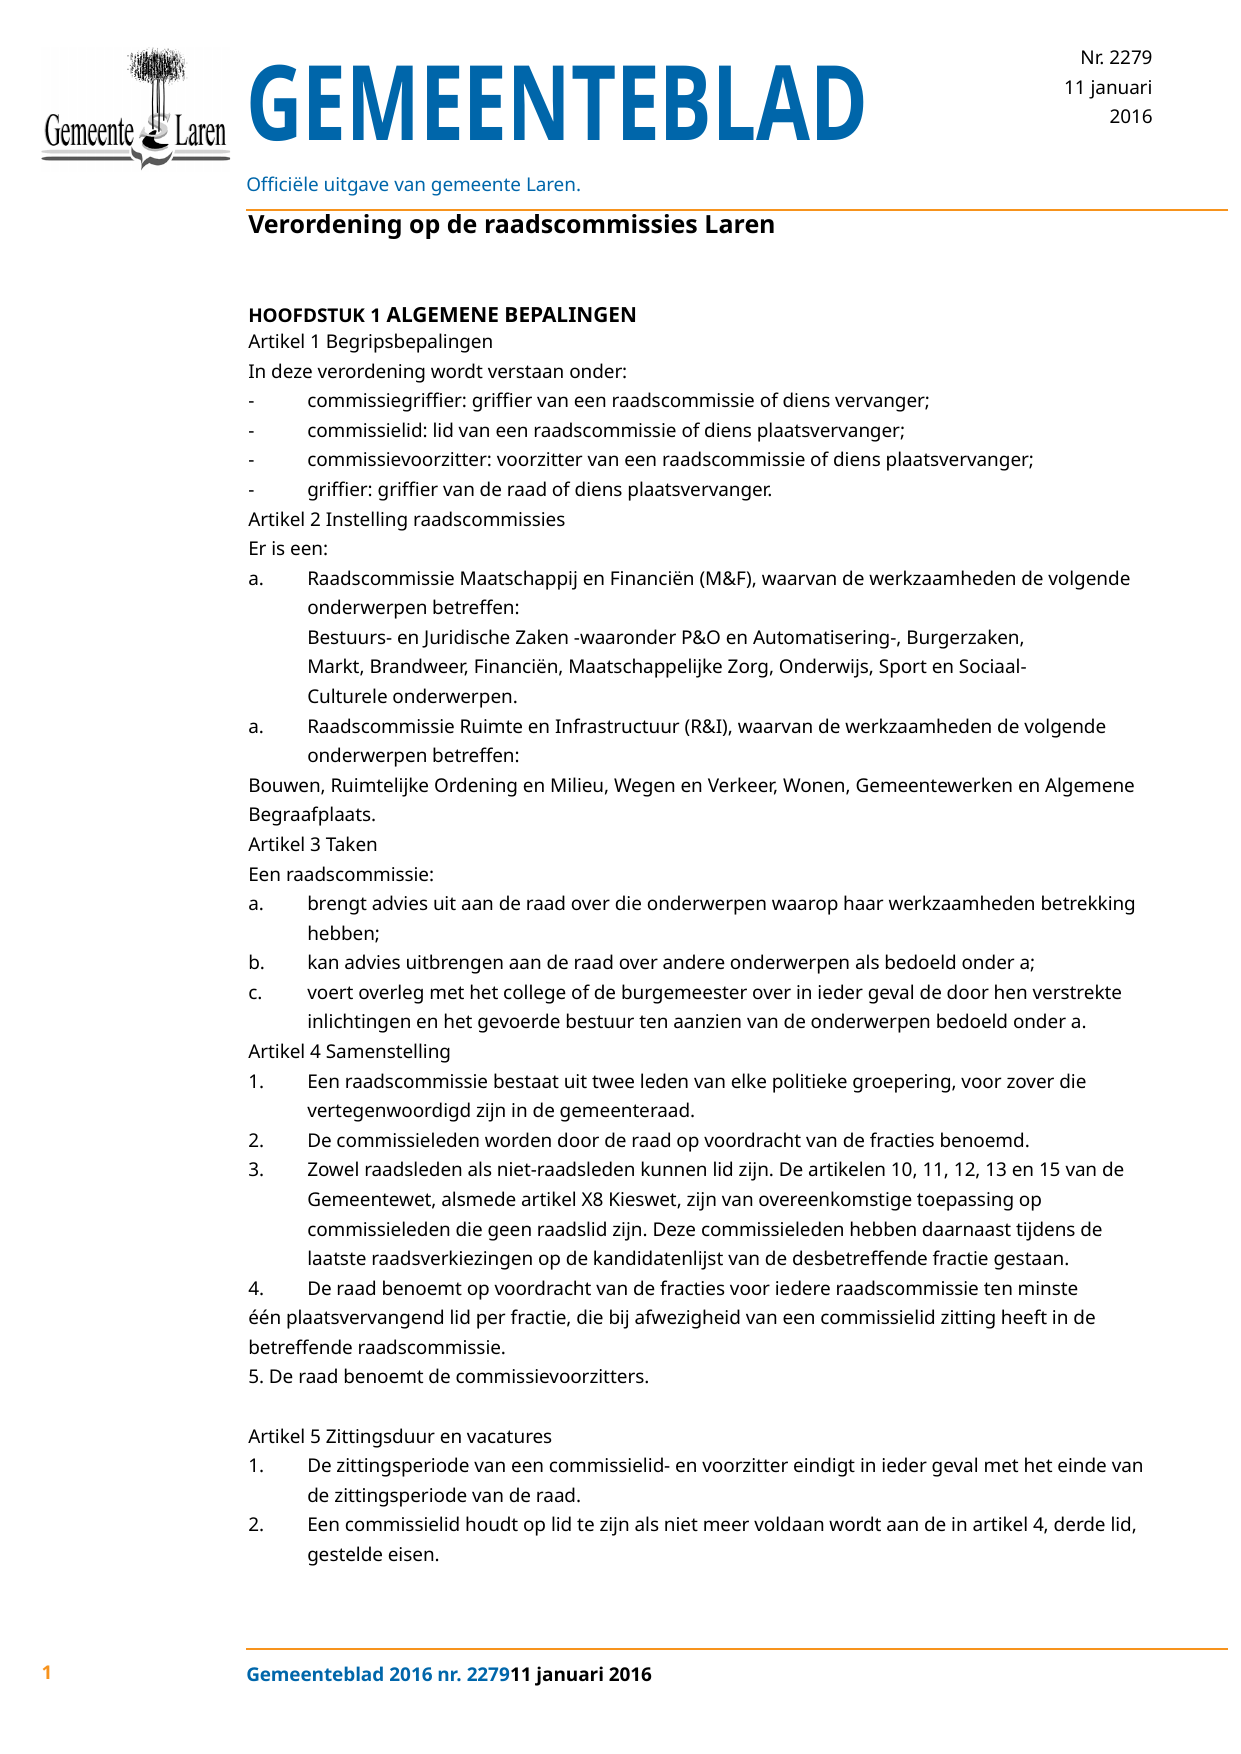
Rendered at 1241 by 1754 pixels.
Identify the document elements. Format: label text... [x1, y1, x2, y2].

list Bestuurs- en Juridische Zaken -waaronder P&O en Automatisering-, Burgerzaken, [248, 624, 1152, 650]
list Zowel raadsleden als niet-raadsleden kunnen lid zijn. De artikelen 10, 11, 12, 13 en 15 van de Gemeentewet, alsmede artikel X8 Kieswet, zijn van overeenkomstige toepassing op commissieleden die geen raadslid zijn. Deze commissieleden hebben daarnaast tijdens de laatste raadsverkiezingen op de kandidatenlijst van de desbetreffende fractie gestaan. [248, 1157, 1152, 1271]
list commissievoorzitter: voorzitter van een raadscommissie of diens plaatsvervanger; [248, 447, 1152, 472]
text 5. De raad benoemt de commissievoorzitters. [248, 1364, 1152, 1389]
list Een commissielid houdt op lid te zijn als niet meer voldaan wordt aan de in artikel 4, derde lid, gestelde eisen. [248, 1512, 1152, 1567]
list Markt, Brandweer, Financiën, Maatschappelijke Zorg, Onderwijs, Sport en Sociaal- [248, 654, 1152, 679]
text Artikel 3 Taken [248, 831, 1152, 857]
list Culturele onderwerpen. [248, 683, 1152, 709]
list voert overleg met het college of de burgemeester over in ieder geval de door hen verstrekte inlichtingen en het gevoerde bestuur ten aanzien van de onderwerpen bedoeld onder a. [248, 979, 1152, 1034]
list griffier: griffier van de raad of diens plaatsvervanger. [248, 476, 1152, 502]
text Er is een: [248, 535, 1152, 561]
text Bouwen, Ruimtelijke Ordening en Milieu, Wegen en Verkeer, Wonen, Gemeentewerken en Algemene Begraafplaats. [248, 772, 1152, 827]
text één plaatsvervangend lid per fractie, die bij afwezigheid van een commissielid zitting heeft in de betreffende raadscommissie. [248, 1304, 1152, 1360]
list commissiegriffier: griffier van een raadscommissie of diens vervanger; [248, 387, 1152, 413]
text Artikel 4 Samenstelling [248, 1038, 1152, 1064]
list Raadscommissie Maatschappij en Financiën (M&F), waarvan de werkzaamheden de volgende onderwerpen betreffen: [248, 565, 1152, 620]
list De zittingsperiode van een commissielid- en voorzitter eindigt in ieder geval met het einde van de zittingsperiode van de raad. [248, 1452, 1152, 1508]
list Raadscommissie Ruimte en Infrastructuur (R&I), waarvan de werkzaamheden de volgende onderwerpen betreffen: [248, 713, 1152, 768]
text In deze verordening wordt verstaan onder: [248, 358, 1152, 384]
list De raad benoemt op voordracht van de fracties voor iedere raadscommissie ten minste [248, 1275, 1152, 1301]
text Artikel 5 Zittingsduur en vacatures [248, 1423, 1152, 1449]
text Artikel 2 Instelling raadscommissies [248, 506, 1152, 532]
picture [41, 47, 231, 172]
list brengt advies uit aan de raad over die onderwerpen waarop haar werkzaamheden betrekking hebben; [248, 890, 1152, 946]
list commissielid: lid van een raadscommissie of diens plaatsvervanger; [248, 417, 1152, 443]
list Een raadscommissie bestaat uit twee leden van elke politieke groepering, voor zover die vertegenwoordigd zijn in de gemeenteraad. [248, 1068, 1152, 1123]
list kan advies uitbrengen aan de raad over andere onderwerpen als bedoeld onder a; [248, 949, 1152, 975]
list De commissieleden worden door de raad op voordracht van de fracties benoemd. [248, 1127, 1152, 1153]
text Verordening op de raadscommissies Laren [248, 211, 1152, 241]
text Artikel 1 Begripsbepalingen [248, 328, 1152, 354]
text HOOFDSTUK 1 ALGEMENE BEPALINGEN [248, 300, 1152, 328]
text Een raadscommissie: [248, 861, 1152, 887]
